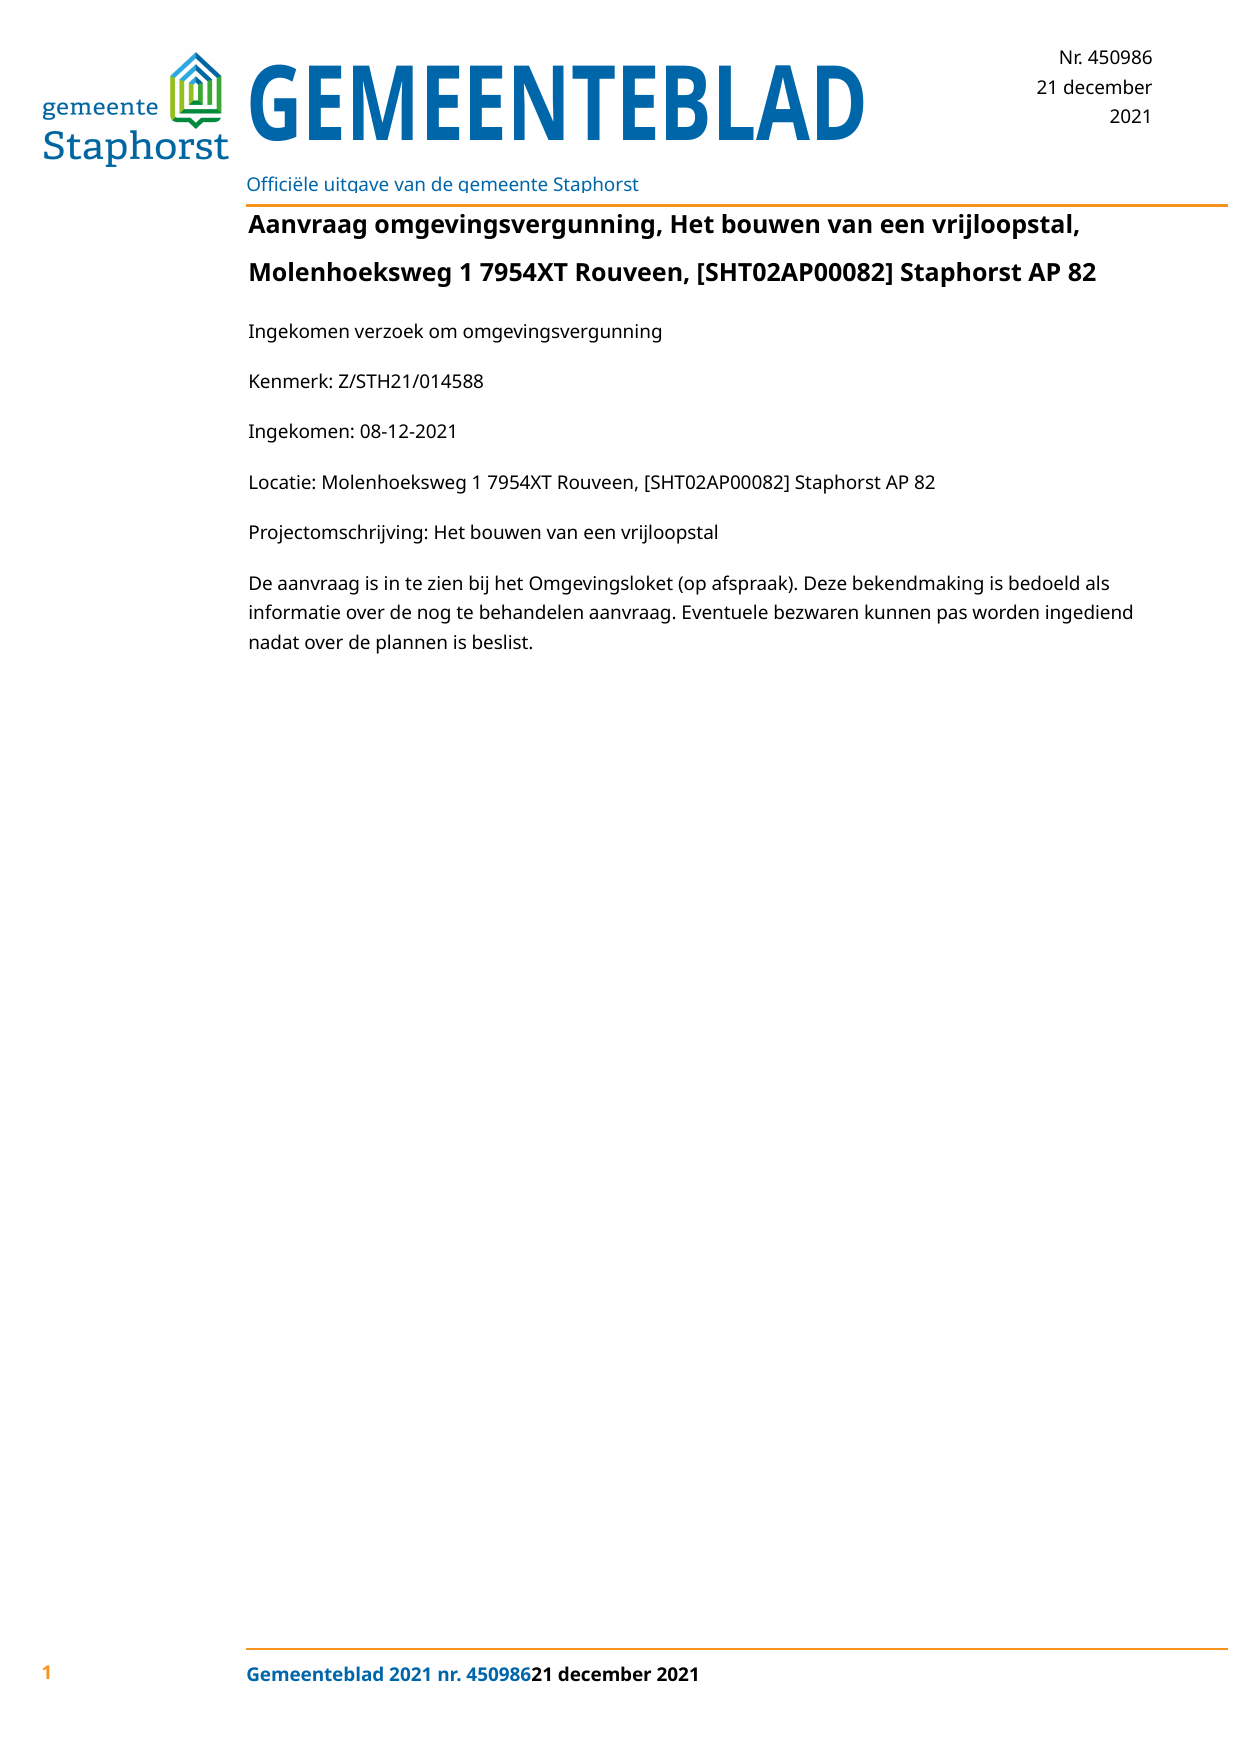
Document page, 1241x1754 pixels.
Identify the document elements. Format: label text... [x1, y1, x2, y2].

picture [41, 47, 231, 172]
text Ingekomen verzoek om omgevingsvergunning [248, 318, 1152, 344]
text Kenmerk: Z/STH21/014588 [248, 368, 1152, 394]
text Ingekomen: 08-12-2021 [248, 419, 1152, 444]
text Projectomschrijving: Het bouwen van een vrijloopstal [248, 519, 1152, 545]
text Locatie: Molenhoeksweg 1 7954XT Rouveen, [SHT02AP00082] Staphorst AP 82 [248, 469, 1152, 495]
text Aanvraag omgevingsvergunning, Het bouwen van een vrijloopstal, Molenhoeksweg 1 7954XT Rouveen, [SHT02AP00082] Staphorst AP 82 [248, 207, 1152, 288]
text De aanvraag is in te zien bij het Omgevingsloket (op afspraak). Deze bekendmaking is bedoeld als informatie over de nog te behandelen aanvraag. Eventuele bezwaren kunnen pas worden ingediend nadat over de plannen is beslist. [248, 570, 1152, 655]
